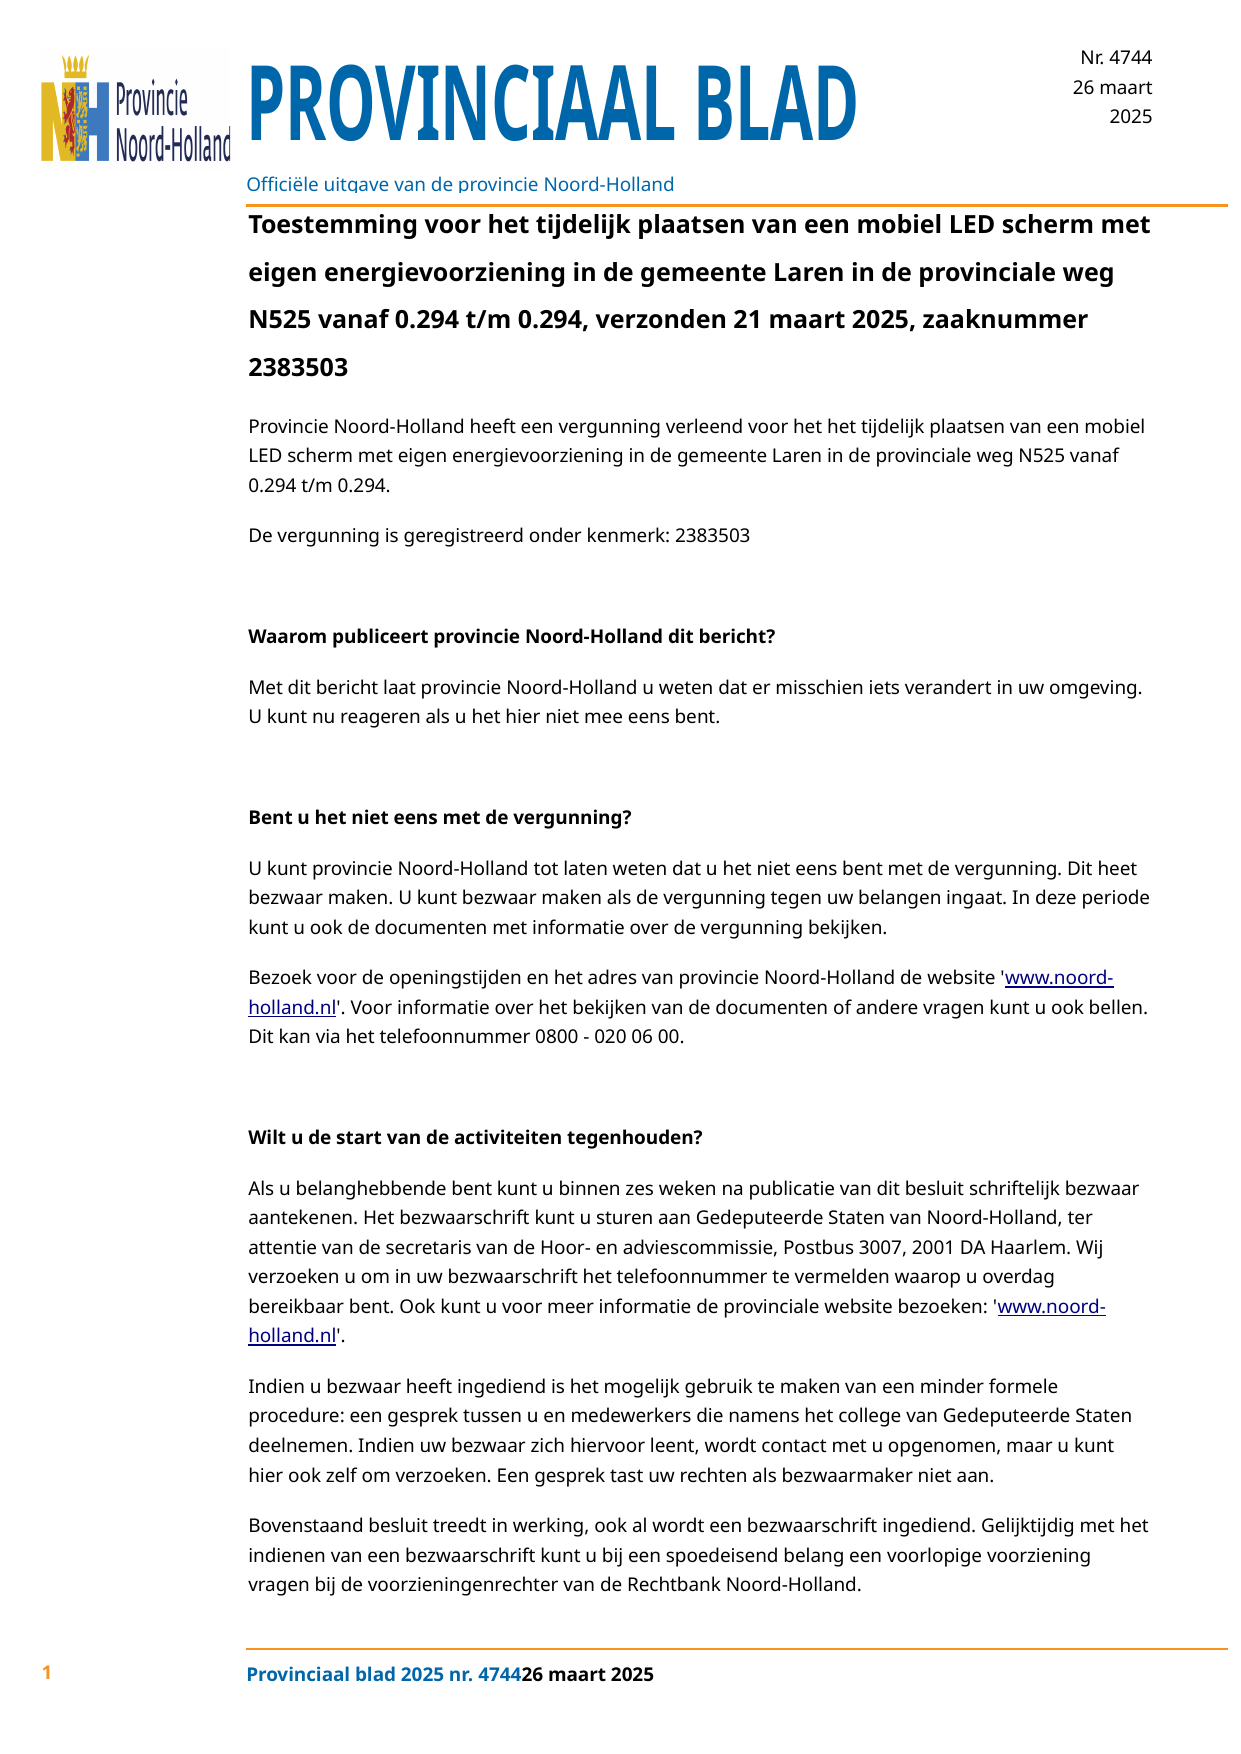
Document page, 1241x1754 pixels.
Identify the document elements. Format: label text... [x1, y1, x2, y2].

text Bezoek voor de openingstijden en het adres van provincie Noord-Holland de website 'www.noord-holland.nl'. Voor informatie over het bekijken van de documenten of andere vragen kunt u ook bellen. Dit kan via het telefoonnummer 0800 - 020 06 00. [248, 964, 1152, 1049]
text Bovenstaand besluit treedt in werking, ook al wordt een bezwaarschrift ingediend. Gelijktijdig met het indienen van een bezwaarschrift kunt u bij een spoedeisend belang een voorlopige voorziening vragen bij de voorzieningenrechter van de Rechtbank Noord-Holland. [248, 1512, 1152, 1597]
text Waarom publiceert provincie Noord-Holland dit bericht? [248, 623, 1152, 649]
text Toestemming voor het tijdelijk plaatsen van een mobiel LED scherm met eigen energievoorziening in de gemeente Laren in de provinciale weg N525 vanaf 0.294 t/m 0.294, verzonden 21 maart 2025, zaaknummer 2383503 [248, 207, 1152, 384]
text Indien u bezwaar heeft ingediend is het mogelijk gebruik te maken van een minder formele procedure: een gesprek tussen u en medewerkers die namens het college van Gedeputeerde Staten deelnemen. Indien uw bezwaar zich hiervoor leent, wordt contact met u opgenomen, maar u kunt hier ook zelf om verzoeken. Een gesprek tast uw rechten als bezwaarmaker niet aan. [248, 1373, 1152, 1488]
text Wilt u de start van de activiteiten tegenhouden? [248, 1124, 1152, 1150]
text Als u belanghebbende bent kunt u binnen zes weken na publicatie van dit besluit schriftelijk bezwaar aantekenen. Het bezwaarschrift kunt u sturen aan Gedeputeerde Staten van Noord-Holland, ter attentie van de secretaris van de Hoor- en adviescommissie, Postbus 3007, 2001 DA Haarlem. Wij verzoeken u om in uw bezwaarschrift het telefoonnummer te vermelden waarop u overdag bereikbaar bent. Ook kunt u voor meer informatie de provinciale website bezoeken: 'www.noord-holland.nl'. [248, 1175, 1152, 1348]
text Bent u het niet eens met de vergunning? [248, 804, 1152, 830]
text Met dit bericht laat provincie Noord-Holland u weten dat er misschien iets verandert in uw omgeving. U kunt nu reageren als u het hier niet mee eens bent. [248, 674, 1152, 729]
text De vergunning is geregistreerd onder kenmerk: 2383503 [248, 523, 1152, 548]
picture [41, 47, 231, 172]
text Provincie Noord-Holland heeft een vergunning verleend voor het het tijdelijk plaatsen van een mobiel LED scherm met eigen energievoorziening in de gemeente Laren in de provinciale weg N525 vanaf 0.294 t/m 0.294. [248, 413, 1152, 498]
text U kunt provincie Noord-Holland tot laten weten dat u het niet eens bent met de vergunning. Dit heet bezwaar maken. U kunt bezwaar maken als de vergunning tegen uw belangen ingaat. In deze periode kunt u ook de documenten met informatie over de vergunning bekijken. [248, 855, 1152, 940]
